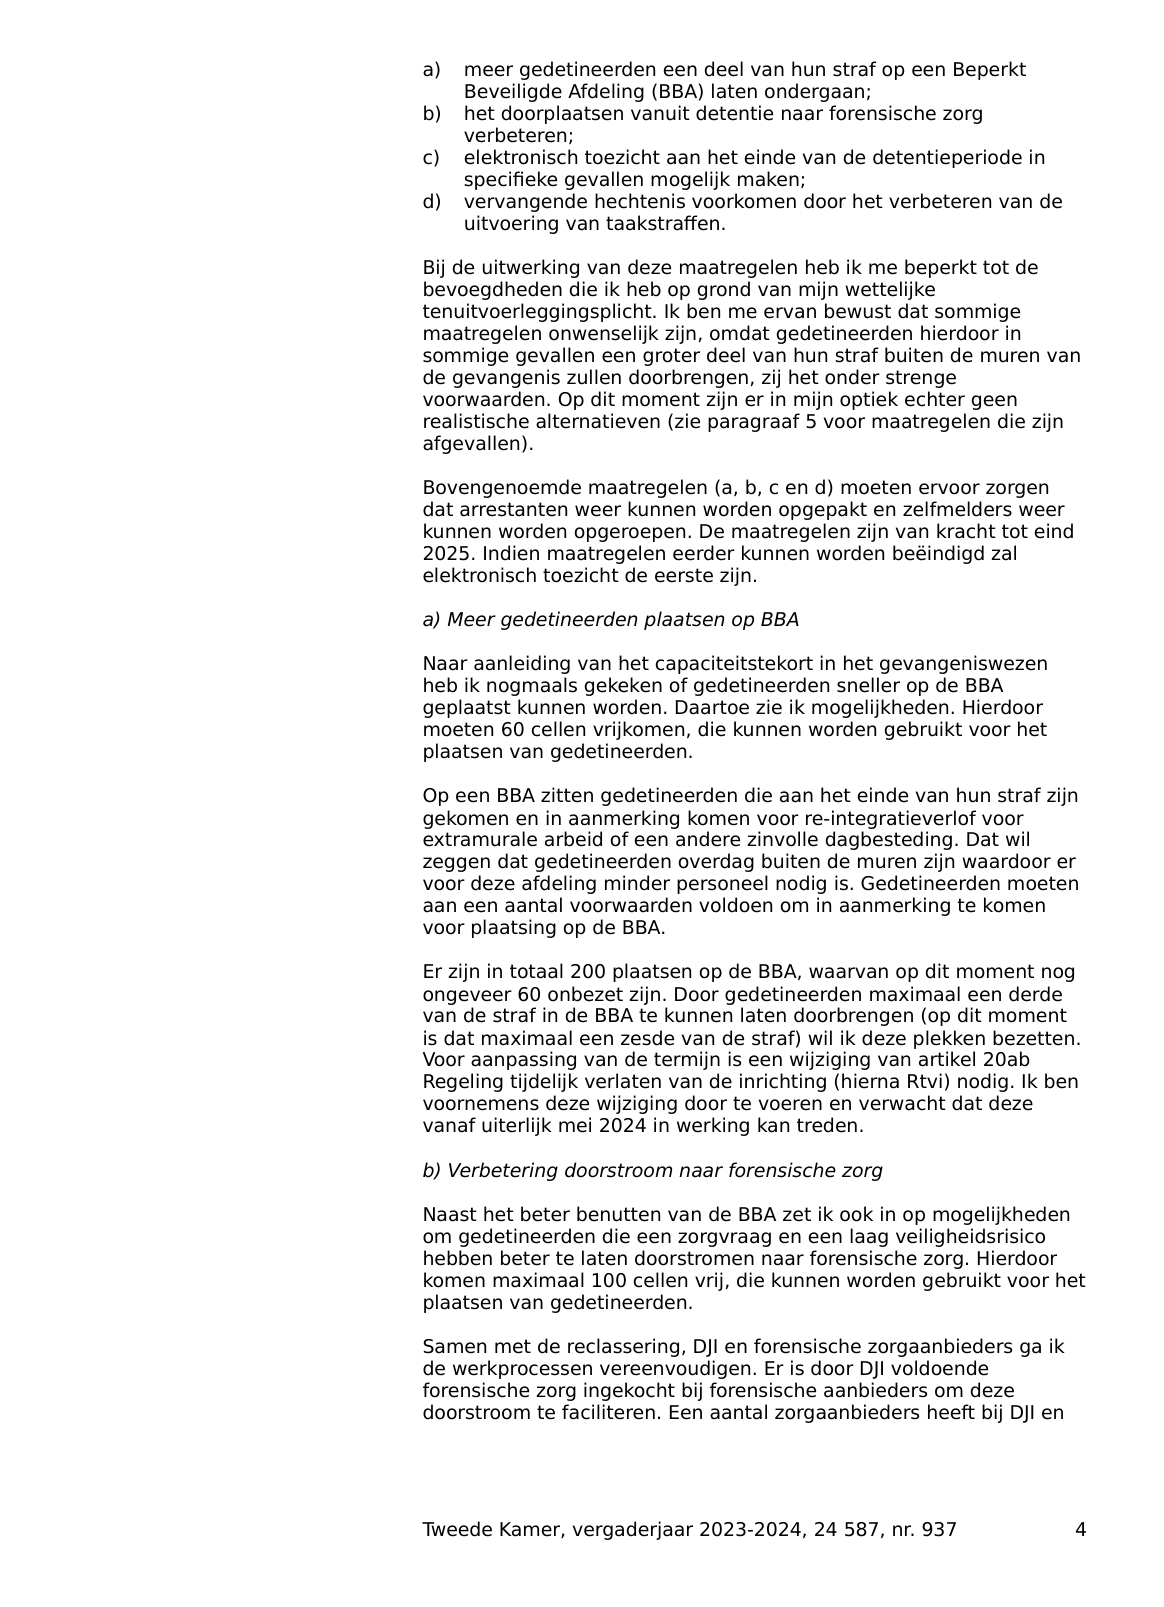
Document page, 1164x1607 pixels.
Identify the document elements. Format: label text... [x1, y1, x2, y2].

text Samen met de reclassering, DJI en forensische zorgaanbieders ga ik de werkprocessen vereenvoudigen. Er is door DJI voldoende forensische zorg ingekocht bij forensische aanbieders om deze doorstroom te faciliteren. Een aantal zorgaanbieders heeft bij DJI en [422, 1336, 1087, 1424]
text Op een BBA zitten gedetineerden die aan het einde van hun straf zijn gekomen en in aanmerking komen voor re-integratieverlof voor extramurale arbeid of een andere zinvolle dagbesteding. Dat wil zeggen dat gedetineerden overdag buiten de muren zijn waardoor er voor deze afdeling minder personeel nodig is. Gedetineerden moeten aan een aantal voorwaarden voldoen om in aanmerking te komen voor plaatsing op de BBA. [422, 785, 1087, 939]
text Er zijn in totaal 200 plaatsen op de BBA, waarvan op dit moment nog ongeveer 60 onbezet zijn. Door gedetineerden maximaal een derde van de straf in de BBA te kunnen laten doorbrengen (op dit moment is dat maximaal een zesde van de straf) wil ik deze plekken bezetten. Voor aanpassing van de termijn is een wijziging van artikel 20ab Regeling tijdelijk verlaten van de inrichting (hierna Rtvi) nodig. Ik ben voornemens deze wijziging door te voeren en verwacht dat deze vanaf uiterlijk mei 2024 in werking kan treden. [422, 961, 1087, 1137]
text Naar aanleiding van het capaciteitstekort in het gevangeniswezen heb ik nogmaals gekeken of gedetineerden sneller op de BBA geplaatst kunnen worden. Daartoe zie ik mogelijkheden. Hierdoor moeten 60 cellen vrijkomen, die kunnen worden gebruikt voor het plaatsen van gedetineerden. [422, 653, 1087, 763]
text Bovengenoemde maatregelen (a, b, c en d) moeten ervoor zorgen dat arrestanten weer kunnen worden opgepakt en zelfmelders weer kunnen worden opgeroepen. De maatregelen zijn van kracht tot eind 2025. Indien maatregelen eerder kunnen worden beëindigd zal elektronisch toezicht de eerste zijn. [422, 477, 1087, 587]
text a) meer gedetineerden een deel van hun straf op een Beperkt Beveiligde Afdeling (BBA) laten ondergaan; [422, 59, 1087, 103]
text c) elektronisch toezicht aan het einde van de detentieperiode in specifieke gevallen mogelijk maken; [422, 147, 1087, 191]
text b) het doorplaatsen vanuit detentie naar forensische zorg verbeteren; [422, 103, 1087, 147]
subtitle b) Verbetering doorstroom naar forensische zorg [422, 1159, 1087, 1181]
text Bij de uitwerking van deze maatregelen heb ik me beperkt tot de bevoegdheden die ik heb op grond van mijn wettelijke tenuitvoerleggingsplicht. Ik ben me ervan bewust dat sommige maatregelen onwenselijk zijn, omdat gedetineerden hierdoor in sommige gevallen een groter deel van hun straf buiten de muren van de gevangenis zullen doorbrengen, zij het onder strenge voorwaarden. Op dit moment zijn er in mijn optiek echter geen realistische alternatieven (zie paragraaf 5 voor maatregelen die zijn afgevallen). [422, 257, 1087, 455]
text d) vervangende hechtenis voorkomen door het verbeteren van de uitvoering van taakstraffen. [422, 191, 1087, 235]
subtitle a) Meer gedetineerden plaatsen op BBA [422, 609, 1087, 631]
text Naast het beter benutten van de BBA zet ik ook in op mogelijkheden om gedetineerden die een zorgvraag en een laag veiligheidsrisico hebben beter te laten doorstromen naar forensische zorg. Hierdoor komen maximaal 100 cellen vrij, die kunnen worden gebruikt voor het plaatsen van gedetineerden. [422, 1204, 1087, 1313]
